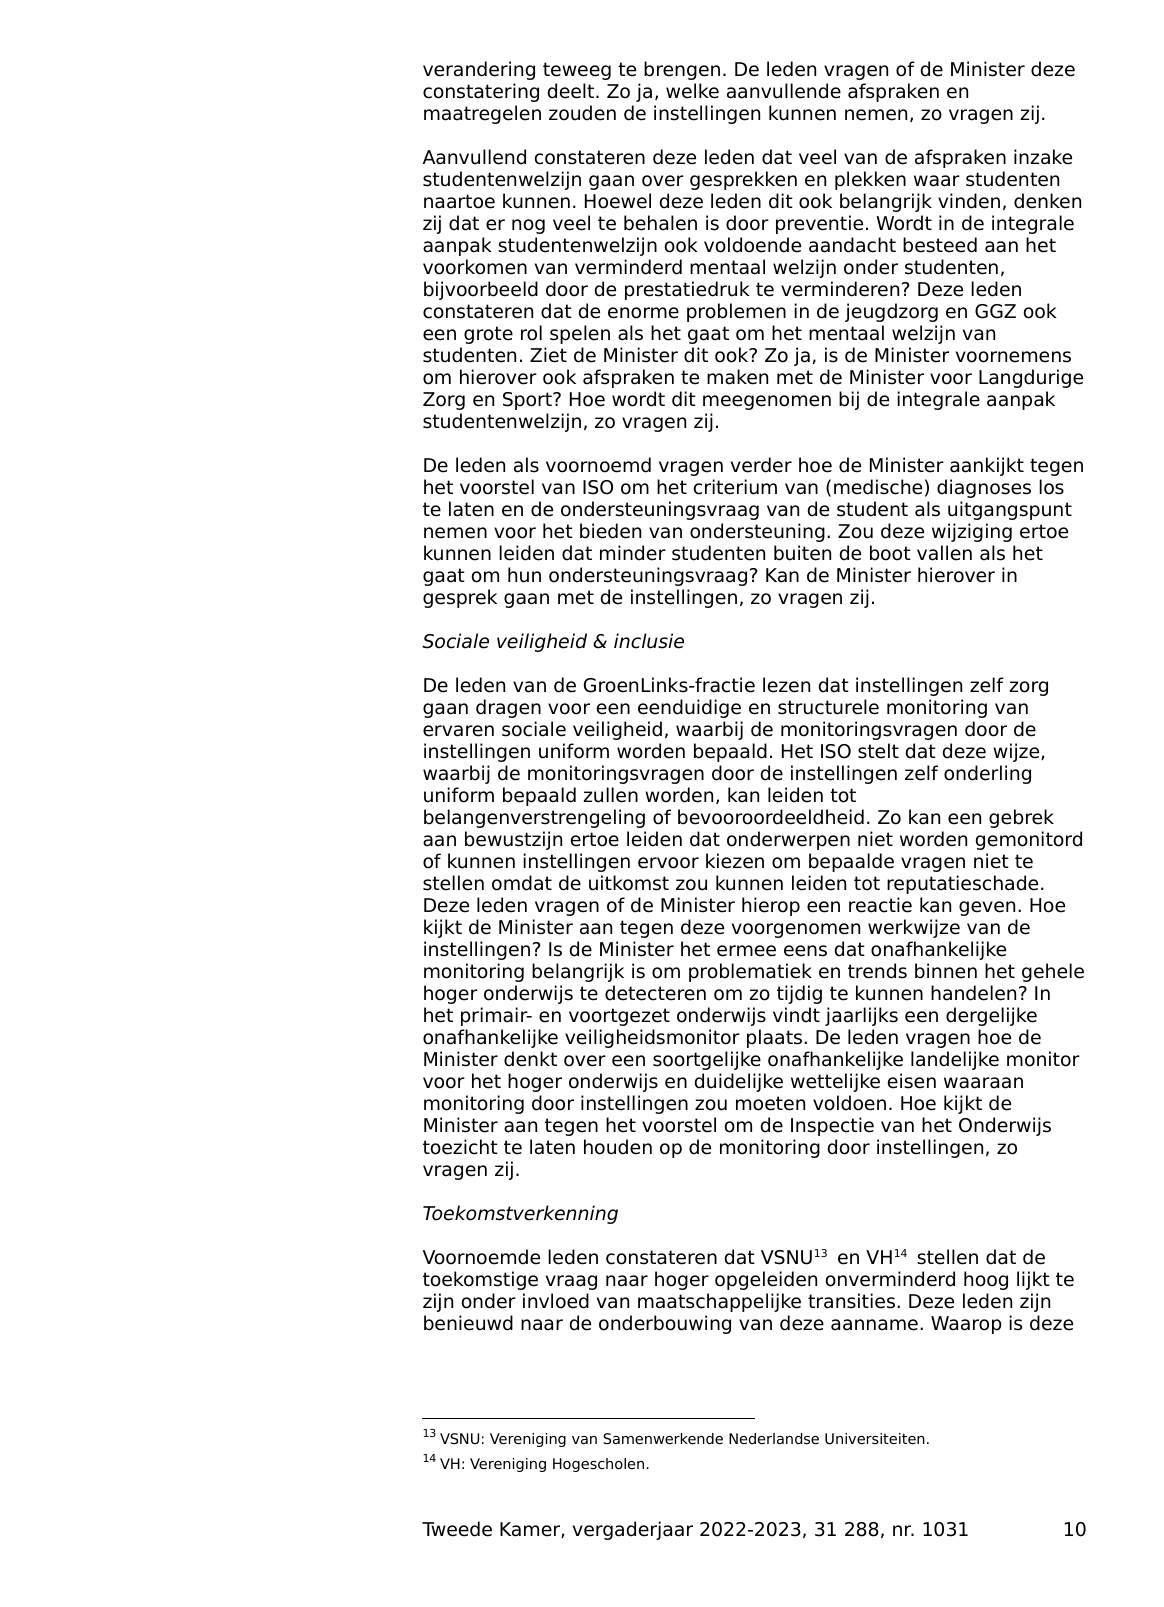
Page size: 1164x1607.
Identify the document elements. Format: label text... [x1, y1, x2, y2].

text De leden als voornoemd vragen verder hoe de Minister aankijkt tegen het voorstel van ISO om het criterium van (medische) diagnoses los te laten en de ondersteuningsvraag van de student als uitgangspunt nemen voor het bieden van ondersteuning. Zou deze wijziging ertoe kunnen leiden dat minder studenten buiten de boot vallen als het gaat om hun ondersteuningsvraag? Kan de Minister hierover in gesprek gaan met de instellingen, zo vragen zij. [422, 455, 1087, 609]
text verandering teweeg te brengen. De leden vragen of de Minister deze constatering deelt. Zo ja, welke aanvullende afspraken en maatregelen zouden de instellingen kunnen nemen, zo vragen zij. [422, 59, 1087, 125]
text VH: Vereniging Hogescholen. [422, 1452, 1087, 1474]
subtitle Sociale veiligheid & inclusie [422, 631, 1087, 653]
subtitle Toekomstverkenning [422, 1203, 1087, 1225]
text De leden van de GroenLinks-fractie lezen dat instellingen zelf zorg gaan dragen voor een eenduidige en structurele monitoring van ervaren sociale veiligheid, waarbij de monitoringsvragen door de instellingen uniform worden bepaald. Het ISO stelt dat deze wijze, waarbij de monitoringsvragen door de instellingen zelf onderling uniform bepaald zullen worden, kan leiden tot belangenverstrengeling of bevooroordeeldheid. Zo kan een gebrek aan bewustzijn ertoe leiden dat onderwerpen niet worden gemonitord of kunnen instellingen ervoor kiezen om bepaalde vragen niet te stellen omdat de uitkomst zou kunnen leiden tot reputatieschade. Deze leden vragen of de Minister hierop een reactie kan geven. Hoe kijkt de Minister aan tegen deze voorgenomen werkwijze van de instellingen? Is de Minister het ermee eens dat onafhankelijke monitoring belangrijk is om problematiek en trends binnen het gehele hoger onderwijs te detecteren om zo tijdig te kunnen handelen? In het primair- en voortgezet onderwijs vindt jaarlijks een dergelijke onafhankelijke veiligheidsmonitor plaats. De leden vragen hoe de Minister denkt over een soortgelijke onafhankelijke landelijke monitor voor het hoger onderwijs en duidelijke wettelijke eisen waaraan monitoring door instellingen zou moeten voldoen. Hoe kijkt de Minister aan tegen het voorstel om de Inspectie van het Onderwijs toezicht te laten houden op de monitoring door instellingen, zo vragen zij. [422, 675, 1087, 1181]
text Voornoemde leden constateren dat VSNU en VH stellen dat de toekomstige vraag naar hoger opgeleiden onverminderd hoog lijkt te zijn onder invloed van maatschappelijke transities. Deze leden zijn benieuwd naar de onderbouwing van deze aanname. Waarop is deze [422, 1247, 1087, 1335]
text VSNU: Vereniging van Samenwerkende Nederlandse Universiteiten. [422, 1427, 1087, 1449]
text Aanvullend constateren deze leden dat veel van de afspraken inzake studentenwelzijn gaan over gesprekken en plekken waar studenten naartoe kunnen. Hoewel deze leden dit ook belangrijk vinden, denken zij dat er nog veel te behalen is door preventie. Wordt in de integrale aanpak studentenwelzijn ook voldoende aandacht besteed aan het voorkomen van verminderd mentaal welzijn onder studenten, bijvoorbeeld door de prestatiedruk te verminderen? Deze leden constateren dat de enorme problemen in de jeugdzorg en GGZ ook een grote rol spelen als het gaat om het mentaal welzijn van studenten. Ziet de Minister dit ook? Zo ja, is de Minister voornemens om hierover ook afspraken te maken met de Minister voor Langdurige Zorg en Sport? Hoe wordt dit meegenomen bij de integrale aanpak studentenwelzijn, zo vragen zij. [422, 147, 1087, 433]
